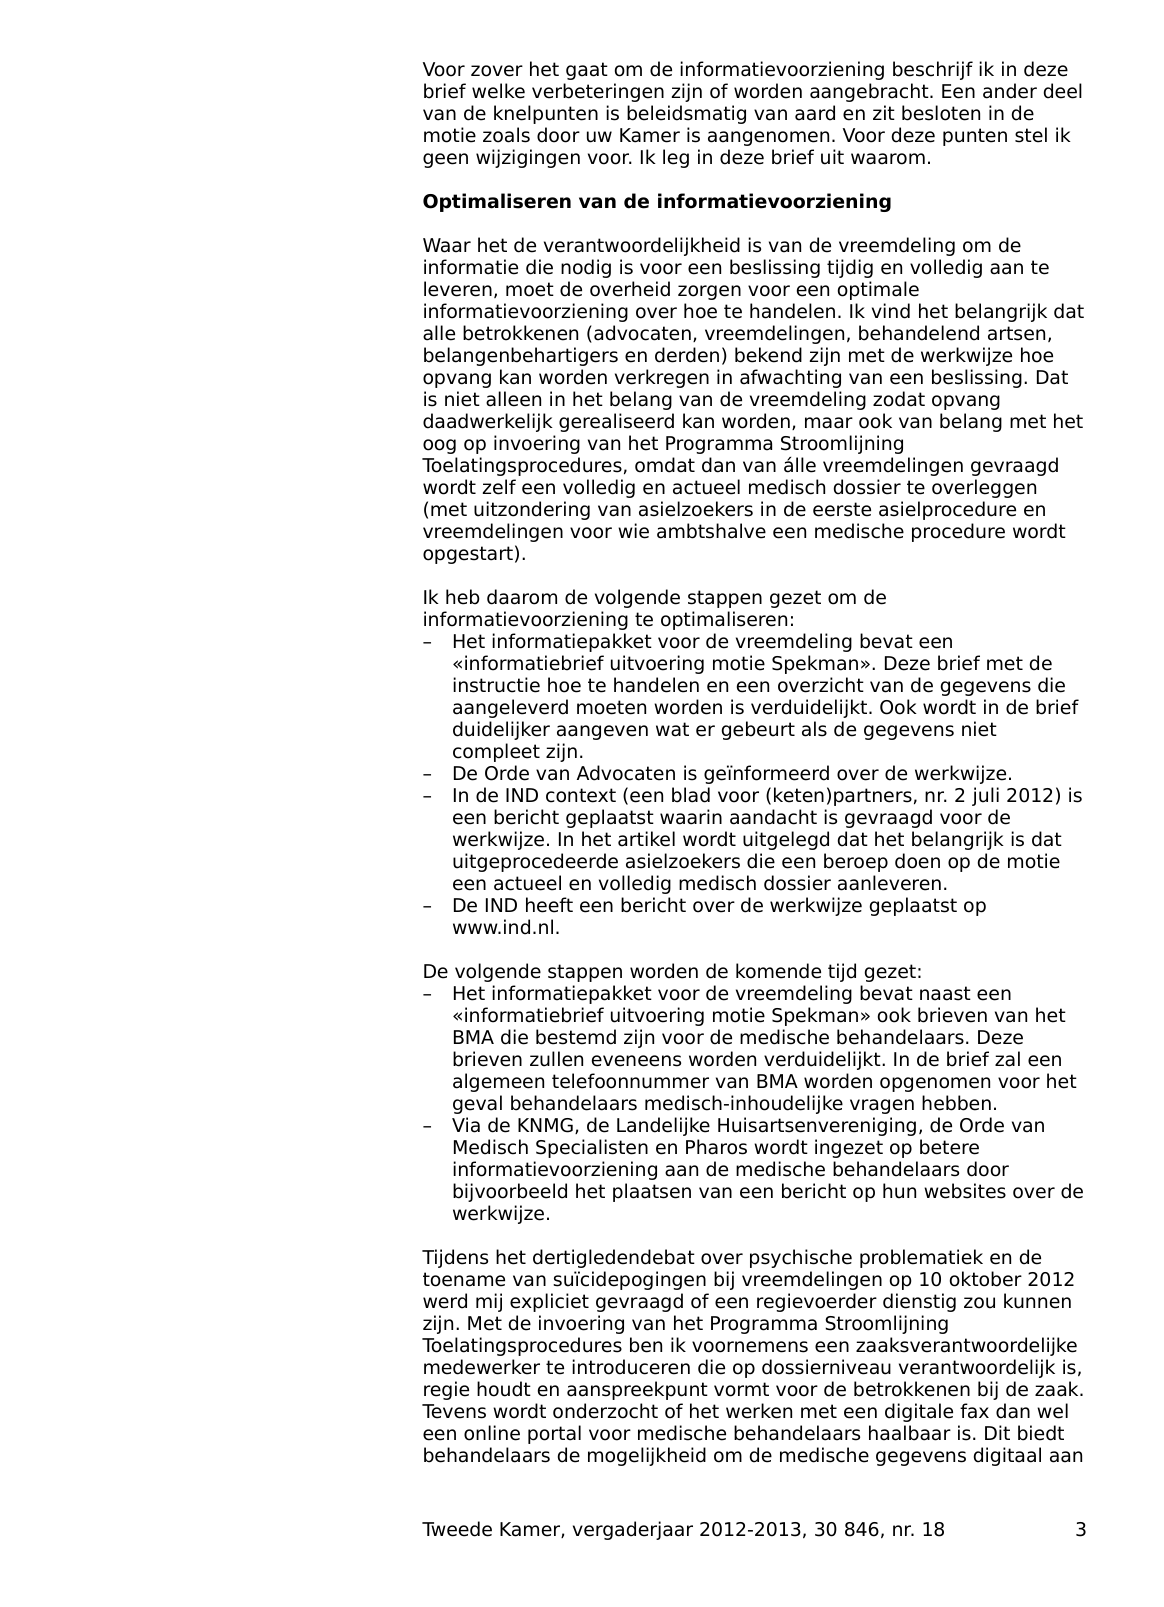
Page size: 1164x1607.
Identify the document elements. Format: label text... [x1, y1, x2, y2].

text – Het informatiepakket voor de vreemdeling bevat naast een «informatiebrief uitvoering motie Spekman» ook brieven van het BMA die bestemd zijn voor de medische behandelaars. Deze brieven zullen eveneens worden verduidelijkt. In de brief zal een algemeen telefoonnummer van BMA worden opgenomen voor het geval behandelaars medisch-inhoudelijke vragen hebben. [422, 983, 1087, 1115]
text – In de IND context (een blad voor (keten)partners, nr. 2 juli 2012) is een bericht geplaatst waarin aandacht is gevraagd voor de werkwijze. In het artikel wordt uitgelegd dat het belangrijk is dat uitgeprocedeerde asielzoekers die een beroep doen op de motie een actueel en volledig medisch dossier aanleveren. [422, 785, 1087, 895]
text – Via de KNMG, de Landelijke Huisartsenvereniging, de Orde van Medisch Specialisten en Pharos wordt ingezet op betere informatievoorziening aan de medische behandelaars door bijvoorbeeld het plaatsen van een bericht op hun websites over de werkwijze. [422, 1115, 1087, 1225]
text – De IND heeft een bericht over de werkwijze geplaatst op www.ind.nl. [422, 895, 1087, 939]
text Tijdens het dertigledendebat over psychische problematiek en de toename van suïcidepogingen bij vreemdelingen op 10 oktober 2012 werd mij expliciet gevraagd of een regievoerder dienstig zou kunnen zijn. Met de invoering van het Programma Stroomlijning Toelatingsprocedures ben ik voornemens een zaaksverantwoordelijke medewerker te introduceren die op dossierniveau verantwoordelijk is, regie houdt en aanspreekpunt vormt voor de betrokkenen bij de zaak. Tevens wordt onderzocht of het werken met een digitale fax dan wel een online portal voor medische behandelaars haalbaar is. Dit biedt behandelaars de mogelijkheid om de medische gegevens digitaal aan [422, 1247, 1087, 1467]
text Ik heb daarom de volgende stappen gezet om de informatievoorziening te optimaliseren: [422, 587, 1087, 631]
text – De Orde van Advocaten is geïnformeerd over de werkwijze. [422, 763, 1087, 785]
text Waar het de verantwoordelijkheid is van de vreemdeling om de informatie die nodig is voor een beslissing tijdig en volledig aan te leveren, moet de overheid zorgen voor een optimale informatievoorziening over hoe te handelen. Ik vind het belangrijk dat alle betrokkenen (advocaten, vreemdelingen, behandelend artsen, belangenbehartigers en derden) bekend zijn met de werkwijze hoe opvang kan worden verkregen in afwachting van een beslissing. Dat is niet alleen in het belang van de vreemdeling zodat opvang daadwerkelijk gerealiseerd kan worden, maar ook van belang met het oog op invoering van het Programma Stroomlijning Toelatingsprocedures, omdat dan van álle vreemdelingen gevraagd wordt zelf een volledig en actueel medisch dossier te overleggen (met uitzondering van asielzoekers in de eerste asielprocedure en vreemdelingen voor wie ambtshalve een medische procedure wordt opgestart). [422, 235, 1087, 565]
text Voor zover het gaat om de informatievoorziening beschrijf ik in deze brief welke verbeteringen zijn of worden aangebracht. Een ander deel van de knelpunten is beleidsmatig van aard en zit besloten in de motie zoals door uw Kamer is aangenomen. Voor deze punten stel ik geen wijzigingen voor. Ik leg in deze brief uit waarom. [422, 59, 1087, 169]
text – Het informatiepakket voor de vreemdeling bevat een «informatiebrief uitvoering motie Spekman». Deze brief met de instructie hoe te handelen en een overzicht van de gegevens die aangeleverd moeten worden is verduidelijkt. Ook wordt in de brief duidelijker aangeven wat er gebeurt als de gegevens niet compleet zijn. [422, 631, 1087, 763]
subtitle Optimaliseren van de informatievoorziening [422, 191, 1087, 213]
text De volgende stappen worden de komende tijd gezet: [422, 961, 1087, 983]
